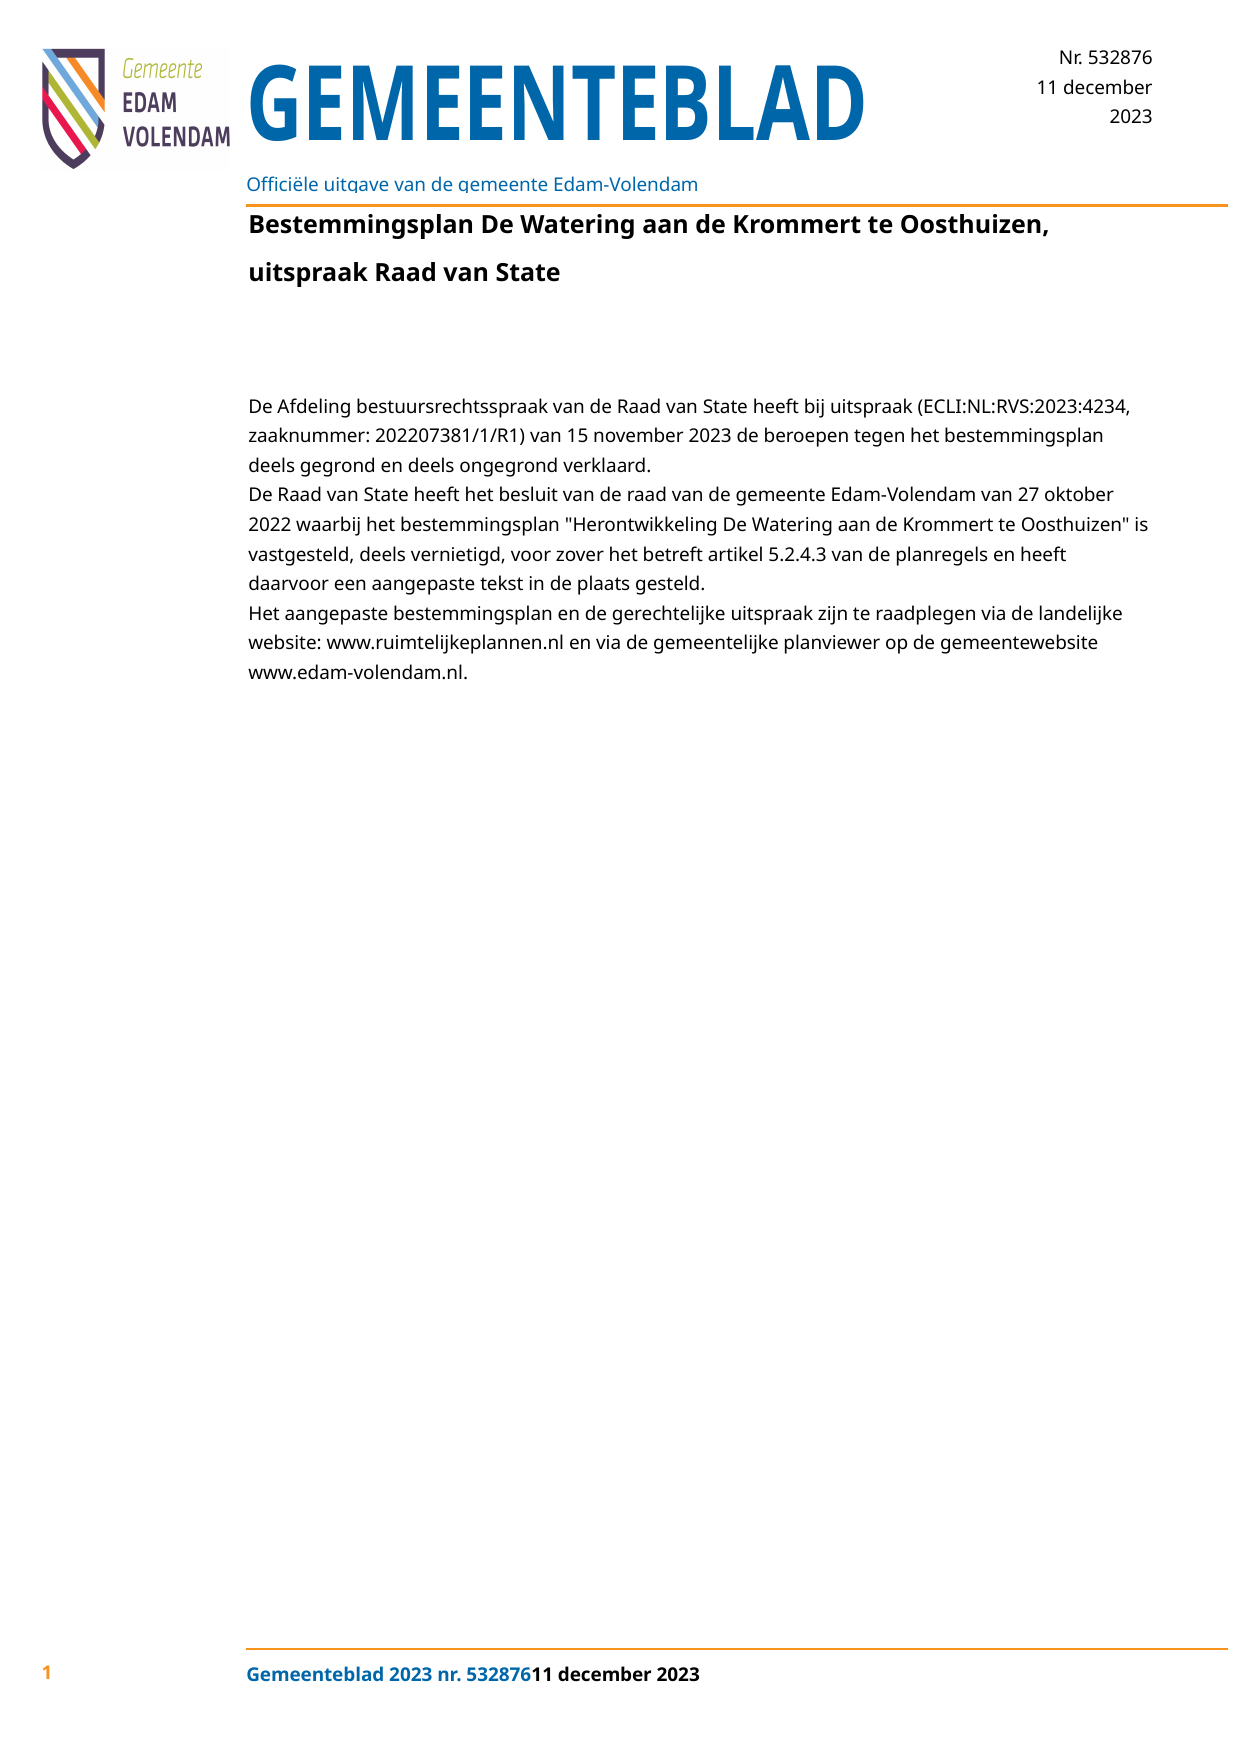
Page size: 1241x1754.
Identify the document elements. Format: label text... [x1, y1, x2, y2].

text Bestemmingsplan De Watering aan de Krommert te Oosthuizen, uitspraak Raad van State [248, 207, 1152, 288]
text Het aangepaste bestemmingsplan en de gerechtelijke uitspraak zijn te raadplegen via de landelijke website: www.ruimtelijkeplannen.nl en via de gemeentelijke planviewer op de gemeentewebsite www.edam-volendam.nl. [248, 600, 1152, 685]
text De Afdeling bestuursrechtsspraak van de Raad van State heeft bij uitspraak (ECLI:NL:RVS:2023:4234, zaaknummer: 202207381/1/R1) van 15 november 2023 de beroepen tegen het bestemmingsplan deels gegrond en deels ongegrond verklaard. [248, 393, 1152, 478]
picture [41, 47, 231, 172]
text De Raad van State heeft het besluit van de raad van de gemeente Edam-Volendam van 27 oktober 2022 waarbij het bestemmingsplan "Herontwikkeling De Watering aan de Krommert te Oosthuizen" is vastgesteld, deels vernietigd, voor zover het betreft artikel 5.2.4.3 van de planregels en heeft daarvoor een aangepaste tekst in de plaats gesteld. [248, 482, 1152, 596]
